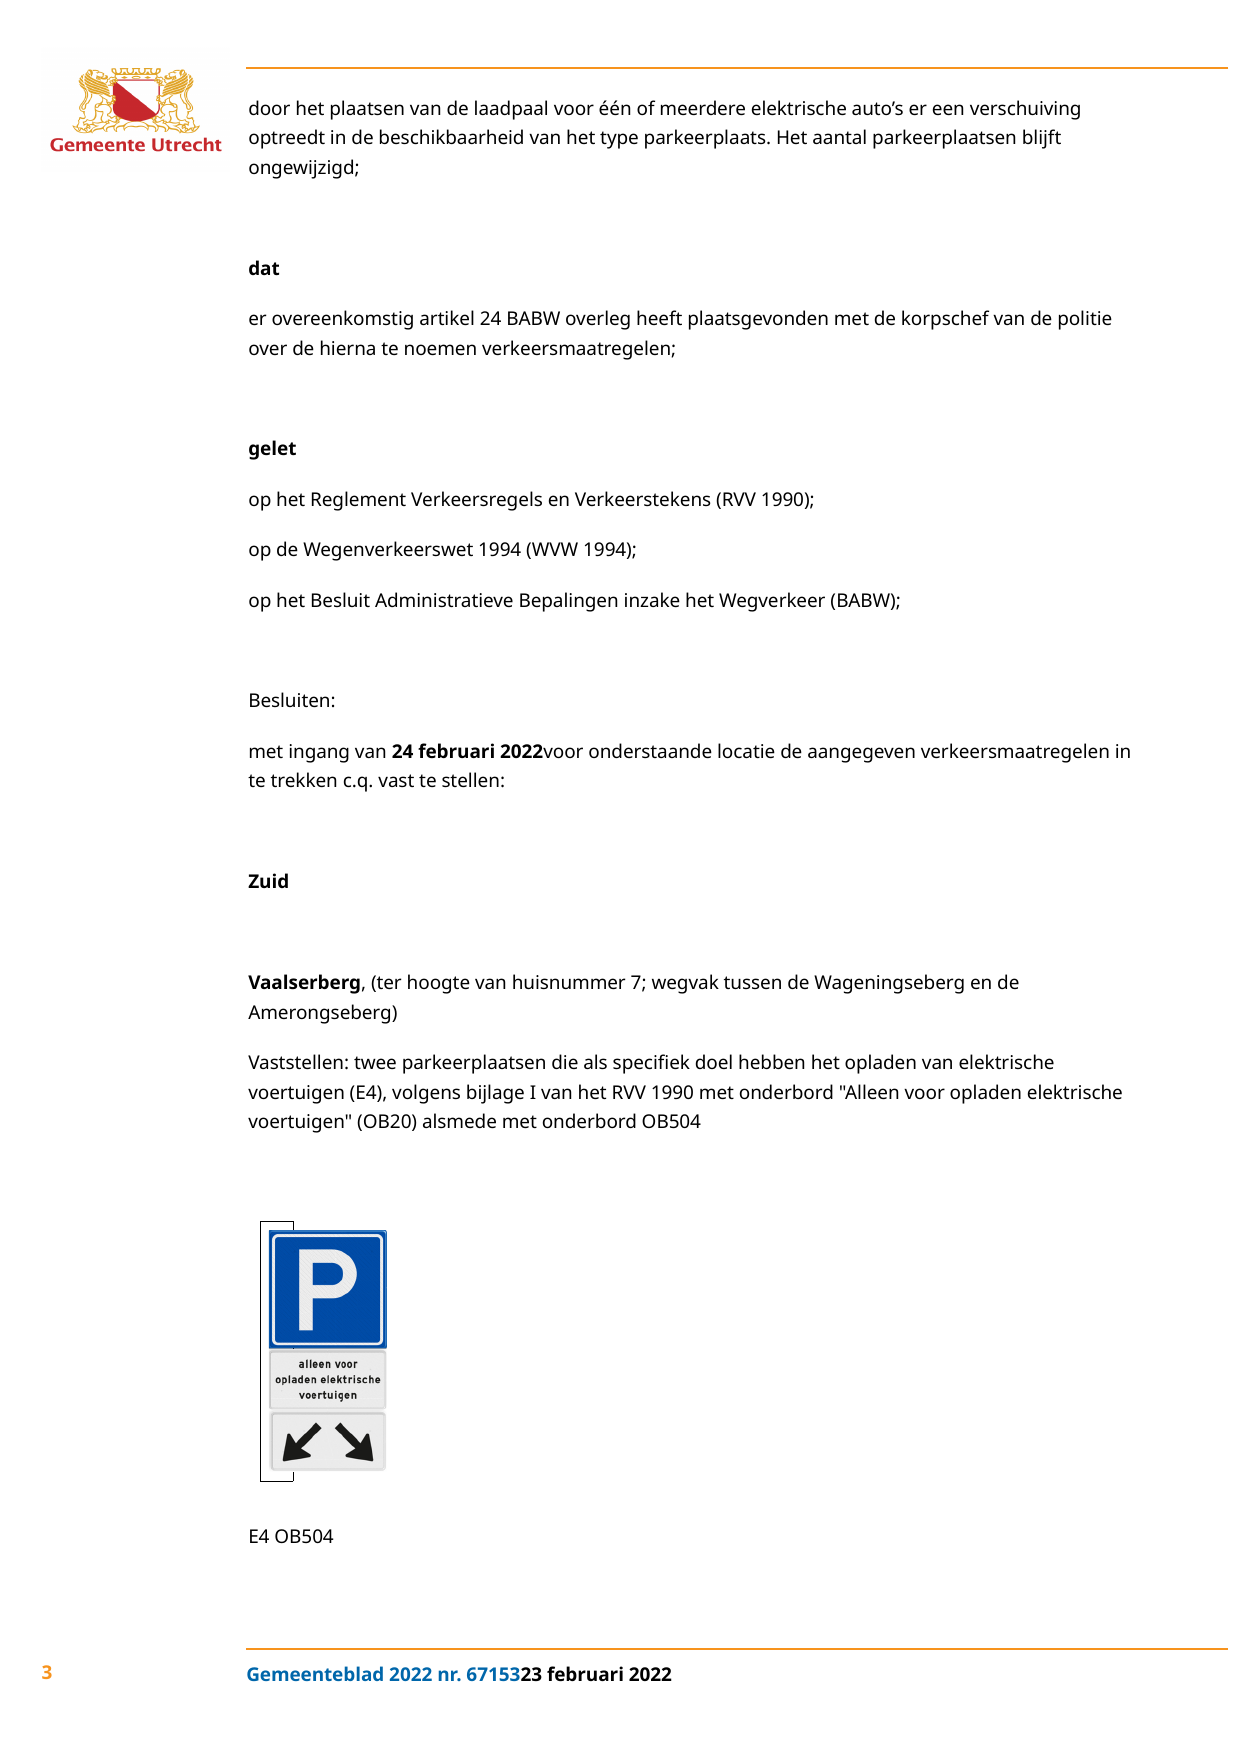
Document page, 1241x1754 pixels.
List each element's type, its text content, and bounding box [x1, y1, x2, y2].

text gelet [248, 436, 1152, 461]
text op het Reglement Verkeersregels en Verkeerstekens (RVV 1990); [248, 486, 1152, 512]
text Vaststellen: twee parkeerplaatsen die als specifiek doel hebben het opladen van elektrische voertuigen (E4), volgens bijlage I van het RVV 1990 met onderbord "Alleen voor opladen elektrische voertuigen" (OB20) alsmede met onderbord OB504 [248, 1049, 1152, 1134]
text er overeenkomstig artikel 24 BABW overleg heeft plaatsgevonden met de korpschef van de politie over de hierna te noemen verkeersmaatregelen; [248, 305, 1152, 361]
text op de Wegenverkeerswet 1994 (WVW 1994); [248, 536, 1152, 562]
text dat [248, 255, 1152, 281]
picture [41, 47, 231, 172]
text door het plaatsen van de laadpaal voor één of meerdere elektrische auto’s er een verschuiving optreedt in de beschikbaarheid van het type parkeerplaats. Het aantal parkeerplaatsen blijft ongewijzigd; [248, 95, 1152, 180]
text Zuid [248, 868, 1152, 894]
picture [268, 1230, 387, 1472]
text Vaalserberg, (ter hoogte van huisnummer 7; wegvak tussen de Wageningseberg en de Amerongseberg) [248, 969, 1152, 1025]
text op het Besluit Administratieve Bepalingen inzake het Wegverkeer (BABW); [248, 587, 1152, 613]
text met ingang van 24 februari 2022voor onderstaande locatie de aangegeven verkeersmaatregelen in te trekken c.q. vast te stellen: [248, 738, 1152, 793]
text E4 OB504 [248, 1523, 1152, 1549]
text Besluiten: [248, 688, 1152, 713]
